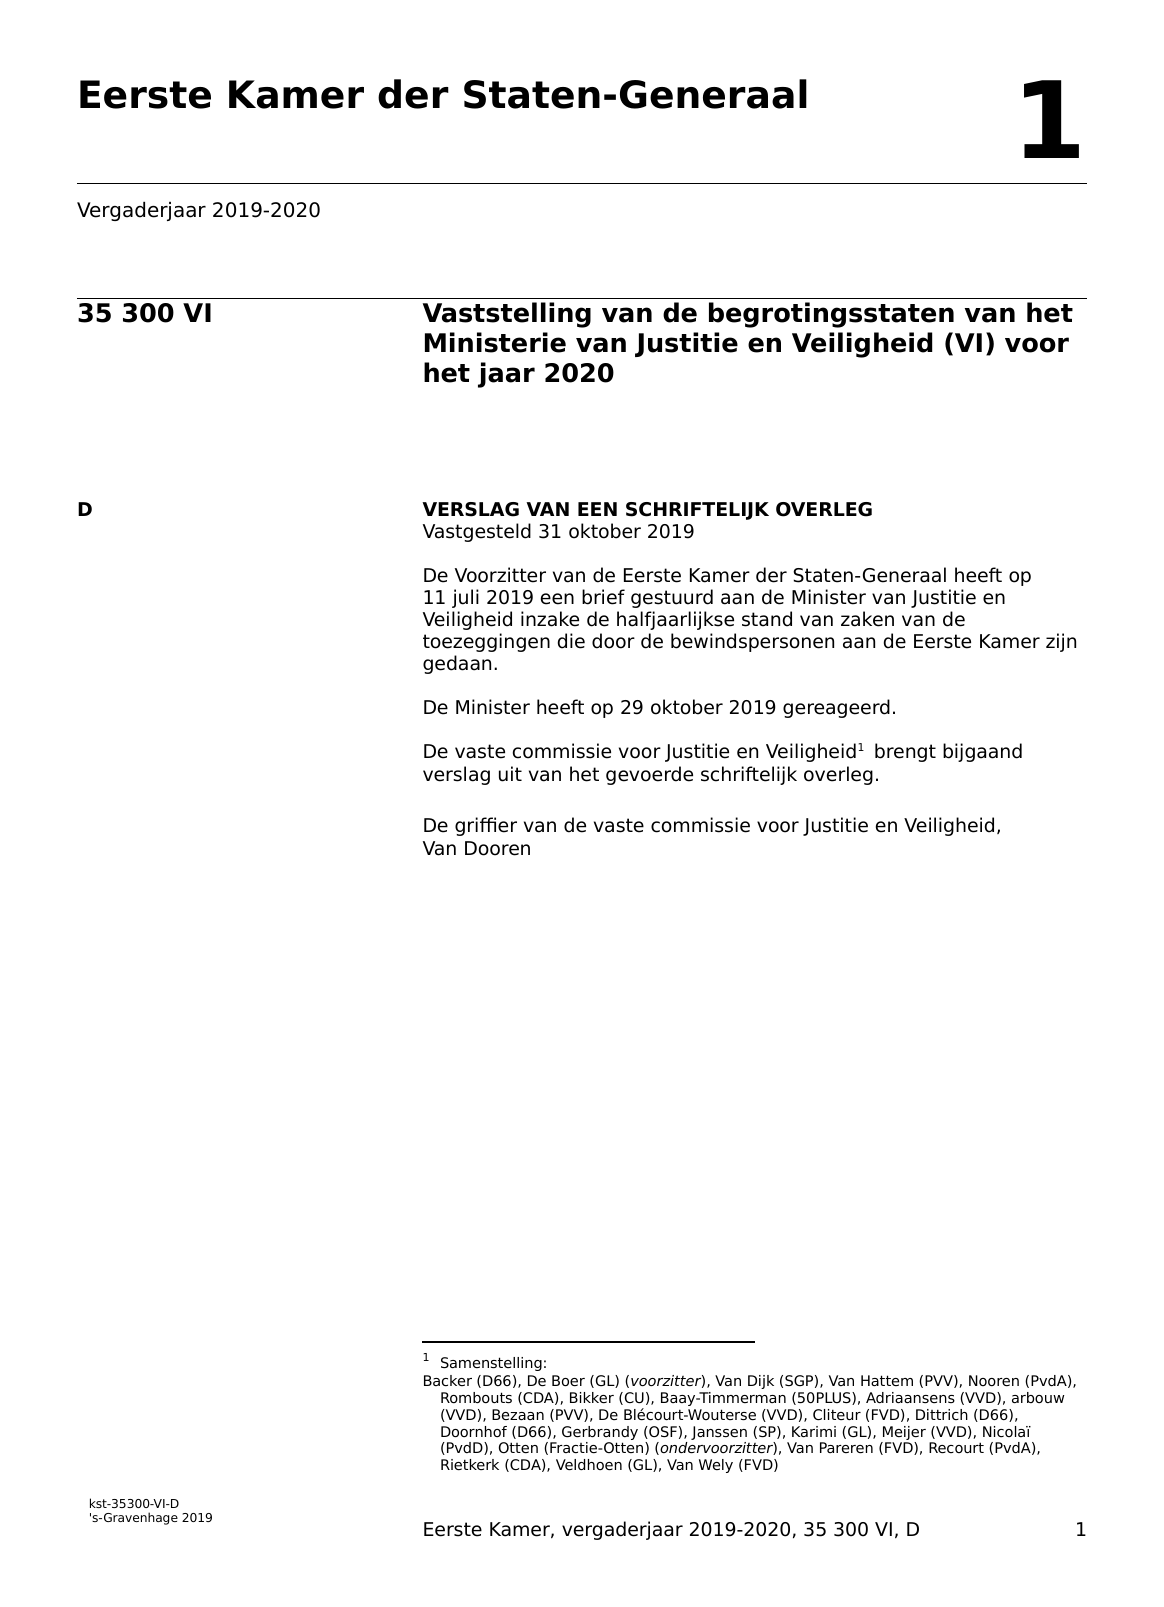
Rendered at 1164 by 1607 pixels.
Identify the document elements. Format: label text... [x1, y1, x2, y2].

text De vaste commissie voor Justitie en Veiligheid brengt bijgaand verslag uit van het gevoerde schriftelijk overleg. [422, 741, 1087, 785]
text De griffier van de vaste commissie voor Justitie en Veiligheid, Van Dooren [422, 815, 1087, 859]
table_cell Vergaderjaar 2019-2020 [77, 184, 1087, 298]
text kst-35300-VI-D [88, 1497, 323, 1511]
text Samenstelling: [422, 1351, 1087, 1373]
text Vastgesteld 31 oktober 2019 [422, 521, 1087, 543]
table_header Eerste Kamer der Staten-Generaal [77, 59, 886, 183]
text Backer (D66), De Boer (GL) (voorzitter), Van Dijk (SGP), Van Hattem (PVV), Nooren (PvdA), Rombouts (CDA), Bikker (CU), Baay-Timmerman (50PLUS), Adriaansens (VVD), arbouw (VVD), Bezaan (PVV), De Blécourt-Wouterse (VVD), Cliteur (FVD), Dittrich (D66), Doornhof (D66), Gerbrandy (OSF), Janssen (SP), Karimi (GL), Meijer (VVD), Nicolaï (PvdD), Otten (Fractie-Otten) (ondervoorzitter), Van Pareren (FVD), Recourt (PvdA), Rietkerk (CDA), Veldhoen (GL), Van Wely (FVD) [422, 1373, 1087, 1474]
subtitle 35 300 VI Vaststelling van de begrotingsstaten van het Ministerie van Justitie en Veiligheid (VI) voor het jaar 2020 [77, 299, 1087, 388]
subtitle D VERSLAG VAN EEN SCHRIFTELIJK OVERLEG [77, 499, 1087, 521]
text 's-Gravenhage 2019 [88, 1511, 323, 1525]
text De Voorzitter van de Eerste Kamer der Staten-Generaal heeft op 11 juli 2019 een brief gestuurd aan de Minister van Justitie en Veiligheid inzake de halfjaarlijkse stand van zaken van de toezeggingen die door de bewindspersonen aan de Eerste Kamer zijn gedaan. [422, 565, 1087, 675]
text De Minister heeft op 29 oktober 2019 gereageerd. [422, 697, 1087, 719]
table_header 1 [886, 59, 1087, 183]
